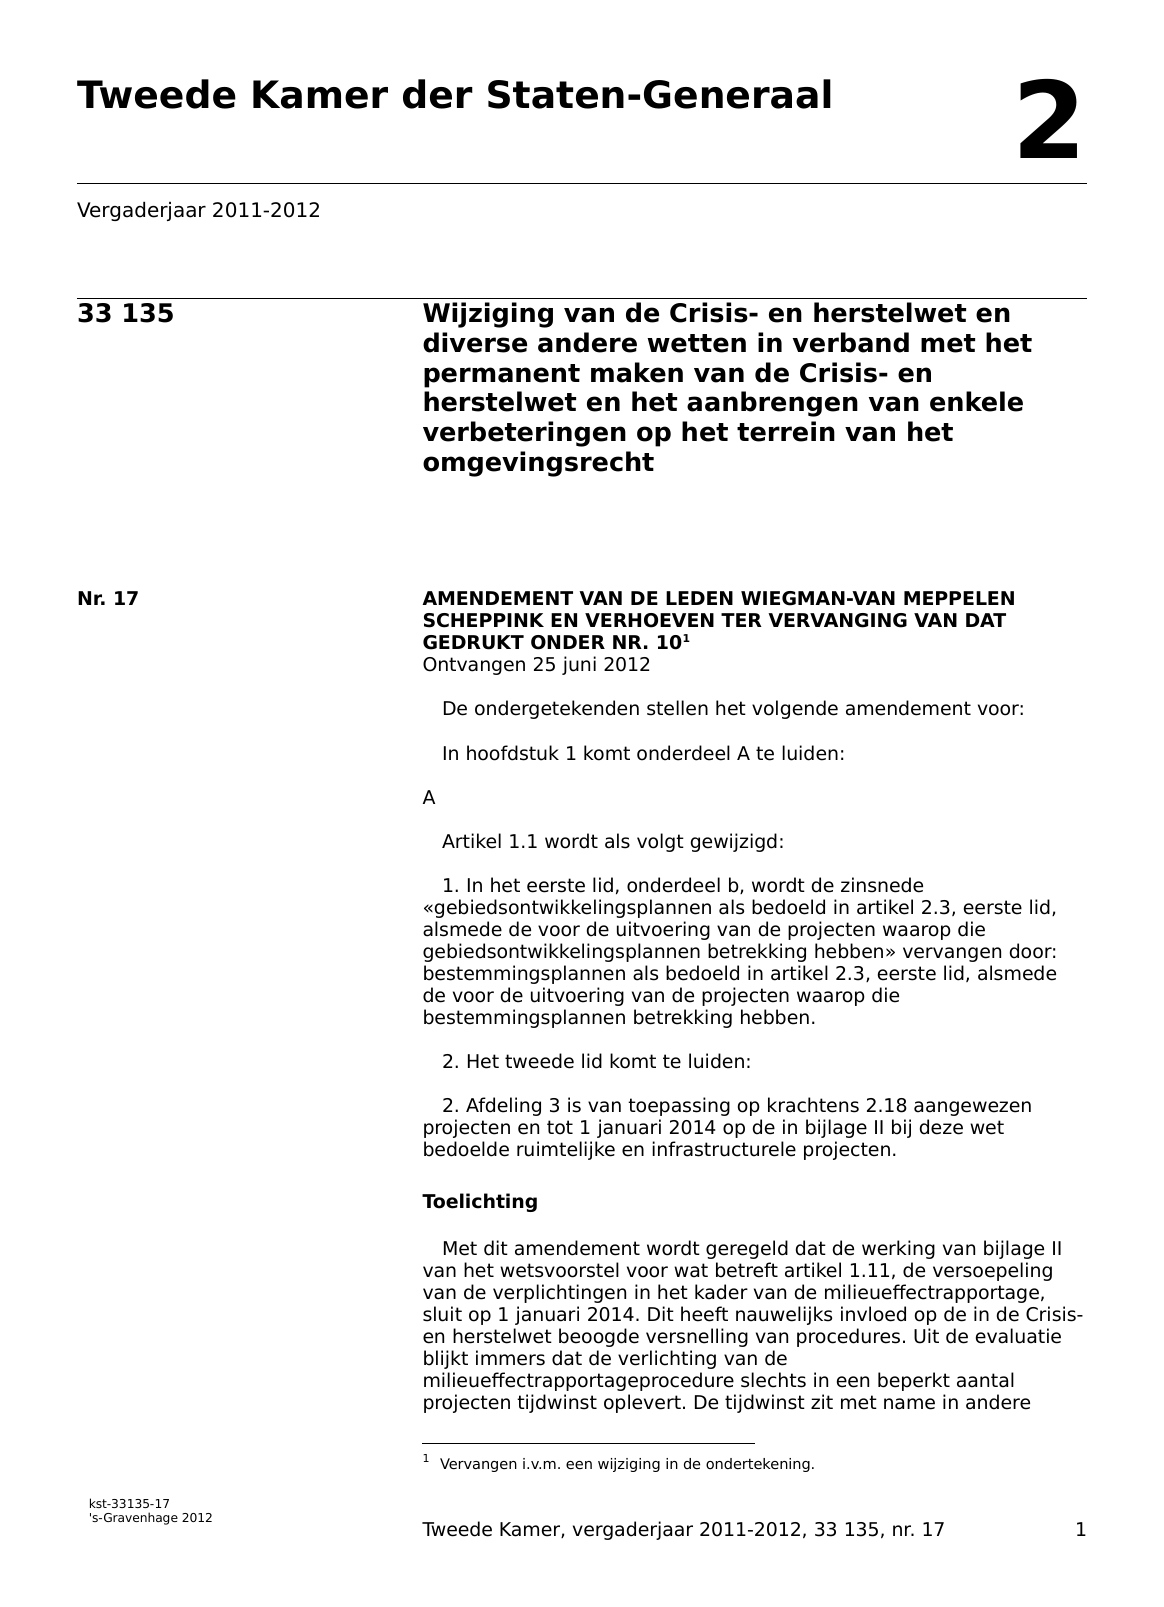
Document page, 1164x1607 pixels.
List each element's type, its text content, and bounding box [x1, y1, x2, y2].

text 1. In het eerste lid, onderdeel b, wordt de zinsnede «gebiedsontwikkelingsplannen als bedoeld in artikel 2.3, eerste lid, alsmede de voor de uitvoering van de projecten waarop die gebiedsontwikkelingsplannen betrekking hebben» vervangen door: bestemmingsplannen als bedoeld in artikel 2.3, eerste lid, alsmede de voor de uitvoering van de projecten waarop die bestemmingsplannen betrekking hebben. [422, 875, 1087, 1029]
subtitle 33 135 Wijziging van de Crisis- en herstelwet en diverse andere wetten in verband met het permanent maken van de Crisis- en herstelwet en het aanbrengen van enkele verbeteringen op het terrein van het omgevingsrecht [77, 299, 1087, 477]
text Artikel 1.1 wordt als volgt gewijzigd: [422, 831, 1087, 853]
text A [422, 787, 1087, 808]
text Ontvangen 25 juni 2012 [422, 654, 1087, 676]
text 2. Afdeling 3 is van toepassing op krachtens 2.18 aangewezen projecten en tot 1 januari 2014 op de in bijlage II bij deze wet bedoelde ruimtelijke en infrastructurele projecten. [422, 1095, 1087, 1161]
subtitle Toelichting [422, 1191, 1087, 1213]
subtitle Nr. 17 AMENDEMENT VAN DE LEDEN WIEGMAN-VAN MEPPELEN SCHEPPINK EN VERHOEVEN TER VERVANGING VAN DAT GEDRUKT ONDER NR. 10 [77, 588, 1087, 654]
table_header Tweede Kamer der Staten-Generaal [77, 59, 886, 183]
text 's-Gravenhage 2012 [88, 1511, 323, 1525]
text De ondergetekenden stellen het volgende amendement voor: [422, 698, 1087, 720]
text 2. Het tweede lid komt te luiden: [422, 1051, 1087, 1073]
text kst-33135-17 [88, 1497, 323, 1511]
text In hoofdstuk 1 komt onderdeel A te luiden: [422, 742, 1087, 764]
table_header 2 [886, 59, 1087, 183]
text Vervangen i.v.m. een wijziging in de ondertekening. [422, 1452, 1087, 1474]
text Met dit amendement wordt geregeld dat de werking van bijlage II van het wetsvoorstel voor wat betreft artikel 1.11, de versoepeling van de verplichtingen in het kader van de milieueffectrapportage, sluit op 1 januari 2014. Dit heeft nauwelijks invloed op de in de Crisis- en herstelwet beoogde versnelling van procedures. Uit de evaluatie blijkt immers dat de verlichting van de milieueffectrapportageprocedure slechts in een beperkt aantal projecten tijdwinst oplevert. De tijdwinst zit met name in andere [422, 1238, 1087, 1414]
table_cell Vergaderjaar 2011-2012 [77, 184, 1087, 298]
